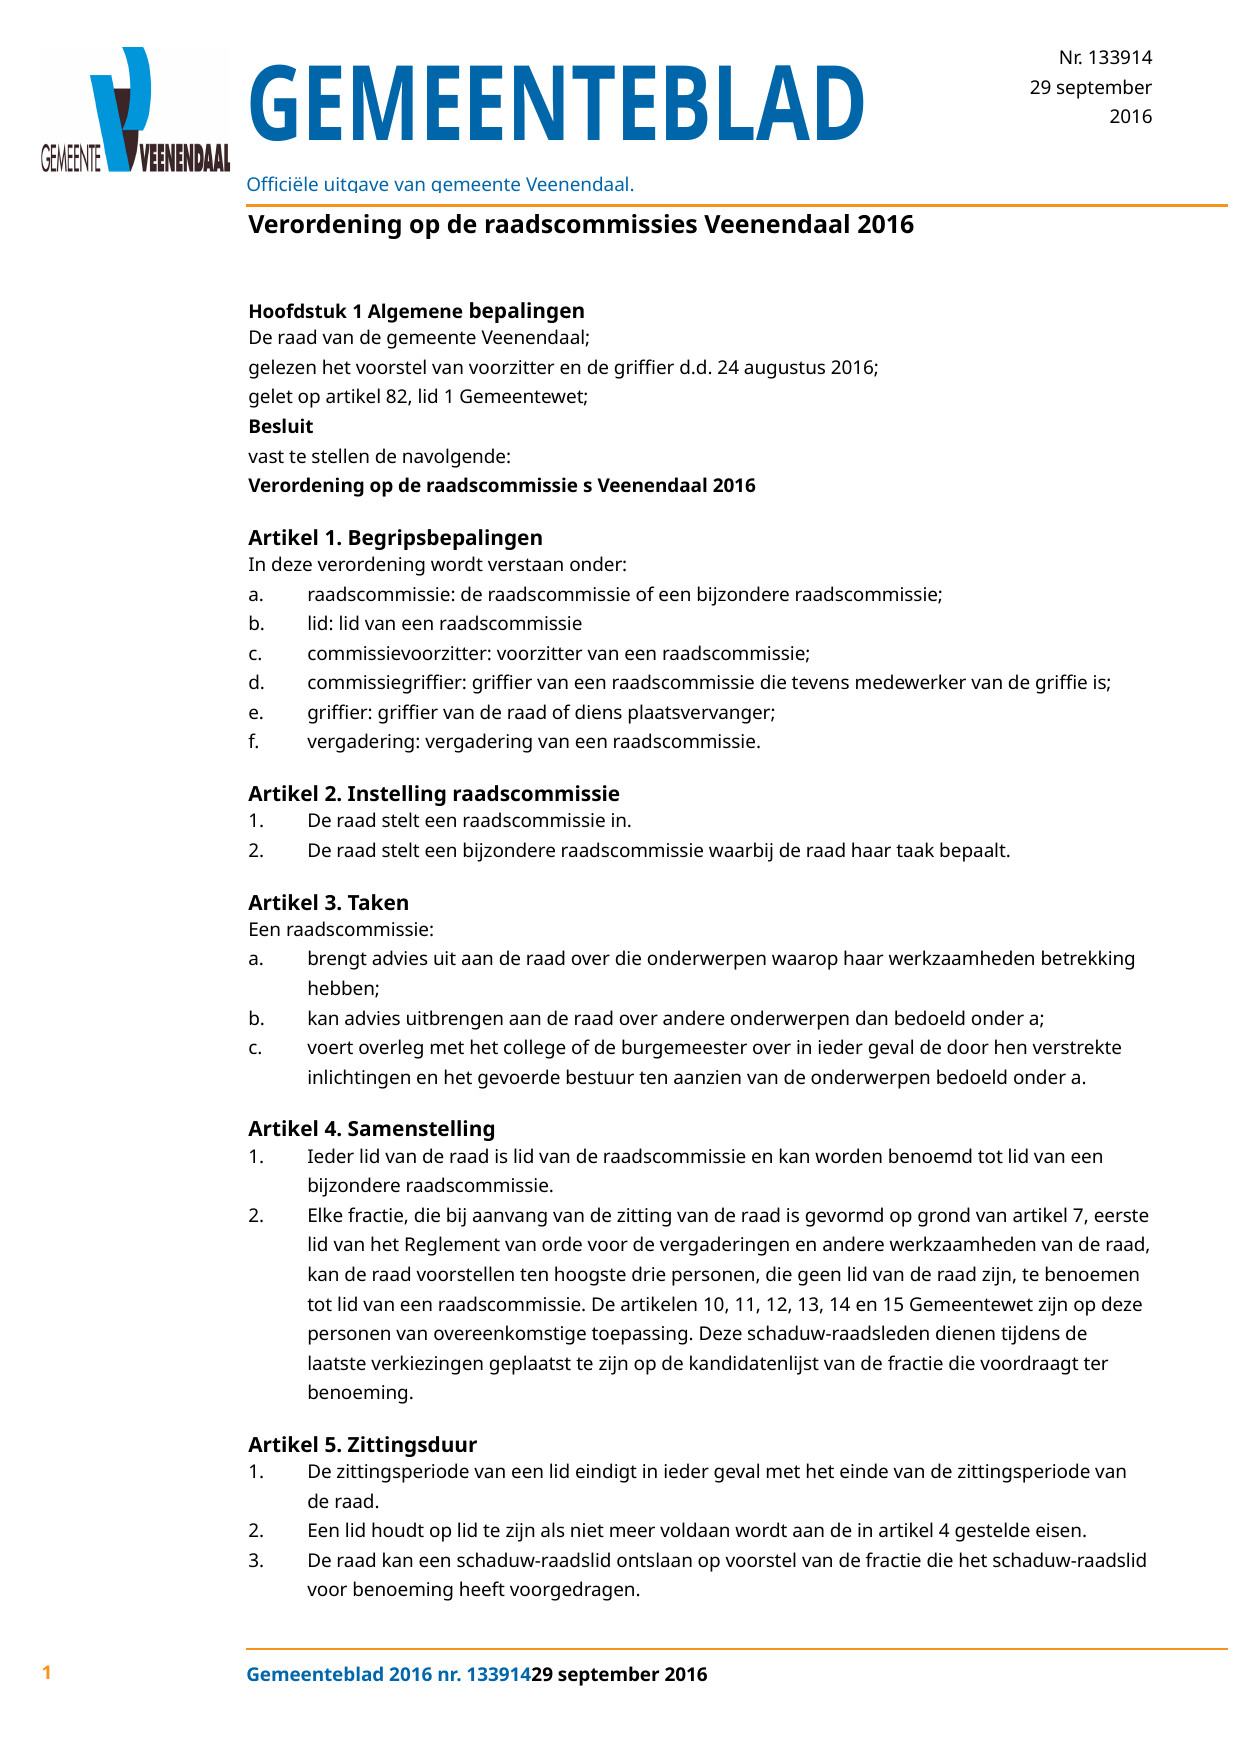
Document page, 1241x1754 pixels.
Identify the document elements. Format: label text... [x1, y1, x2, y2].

list brengt advies uit aan de raad over die onderwerpen waarop haar werkzaamheden betrekking hebben; [248, 946, 1152, 1001]
list vergadering: vergadering van een raadscommissie. [248, 729, 1152, 754]
text De raad van de gemeente Veenendaal; [248, 324, 1152, 350]
text Besluit [248, 413, 1152, 439]
list De raad stelt een bijzondere raadscommissie waarbij de raad haar taak bepaalt. [248, 837, 1152, 863]
text Artikel 5. Zittingsduur [248, 1430, 1152, 1458]
text Artikel 1. Begripsbepalingen [248, 523, 1152, 551]
text Artikel 4. Samenstelling [248, 1114, 1152, 1143]
picture [123, 47, 231, 172]
text Een raadscommissie: [248, 916, 1152, 942]
list lid: lid van een raadscommissie [248, 610, 1152, 636]
text Artikel 3. Taken [248, 888, 1152, 916]
text Artikel 2. Instelling raadscommissie [248, 779, 1152, 808]
list De raad stelt een raadscommissie in. [248, 808, 1152, 833]
list griffier: griffier van de raad of diens plaatsvervanger; [248, 699, 1152, 725]
list Een lid houdt op lid te zijn als niet meer voldaan wordt aan de in artikel 4 gestelde eisen. [248, 1517, 1152, 1543]
list commissiegriffier: griffier van een raadscommissie die tevens medewerker van de griffie is; [248, 669, 1152, 695]
list commissievoorzitter: voorzitter van een raadscommissie; [248, 640, 1152, 666]
text Verordening op de raadscommissie s Veenendaal 2016 [248, 472, 1152, 498]
text Verordening op de raadscommissies Veenendaal 2016 [248, 207, 1152, 241]
list Elke fractie, die bij aanvang van de zitting van de raad is gevormd op grond van artikel 7, eerste lid van het Reglement van orde voor de vergaderingen en andere werkzaamheden van de raad, kan de raad voorstellen ten hoogste drie personen, die geen lid van de raad zijn, te benoemen tot lid van een raadscommissie. De artikelen 10, 11, 12, 13, 14 en 15 Gemeentewet zijn op deze personen van overeenkomstige toepassing. Deze schaduw-raadsleden dienen tijdens de laatste verkiezingen geplaatst te zijn op de kandidatenlijst van de fractie die voordraagt ter benoeming. [248, 1202, 1152, 1405]
list kan advies uitbrengen aan de raad over andere onderwerpen dan bedoeld onder a; [248, 1005, 1152, 1031]
text In deze verordening wordt verstaan onder: [248, 551, 1152, 577]
text gelezen het voorstel van voorzitter en de griffier d.d. 24 augustus 2016; [248, 354, 1152, 380]
text vast te stellen de navolgende: [248, 443, 1152, 468]
list raadscommissie: de raadscommissie of een bijzondere raadscommissie; [248, 581, 1152, 607]
list De raad kan een schaduw-raadslid ontslaan op voorstel van de fractie die het schaduw-raadslid voor benoeming heeft voorgedragen. [248, 1547, 1152, 1602]
text gelet op artikel 82, lid 1 Gemeentewet; [248, 384, 1152, 409]
list voert overleg met het college of de burgemeester over in ieder geval de door hen verstrekte inlichtingen en het gevoerde bestuur ten aanzien van de onderwerpen bedoeld onder a. [248, 1034, 1152, 1090]
list Ieder lid van de raad is lid van de raadscommissie en kan worden benoemd tot lid van een bijzondere raadscommissie. [248, 1143, 1152, 1198]
text Hoofdstuk 1 Algemene bepalingen [248, 296, 1152, 324]
picture [41, 47, 130, 172]
list De zittingsperiode van een lid eindigt in ieder geval met het einde van de zittingsperiode van de raad. [248, 1458, 1152, 1514]
